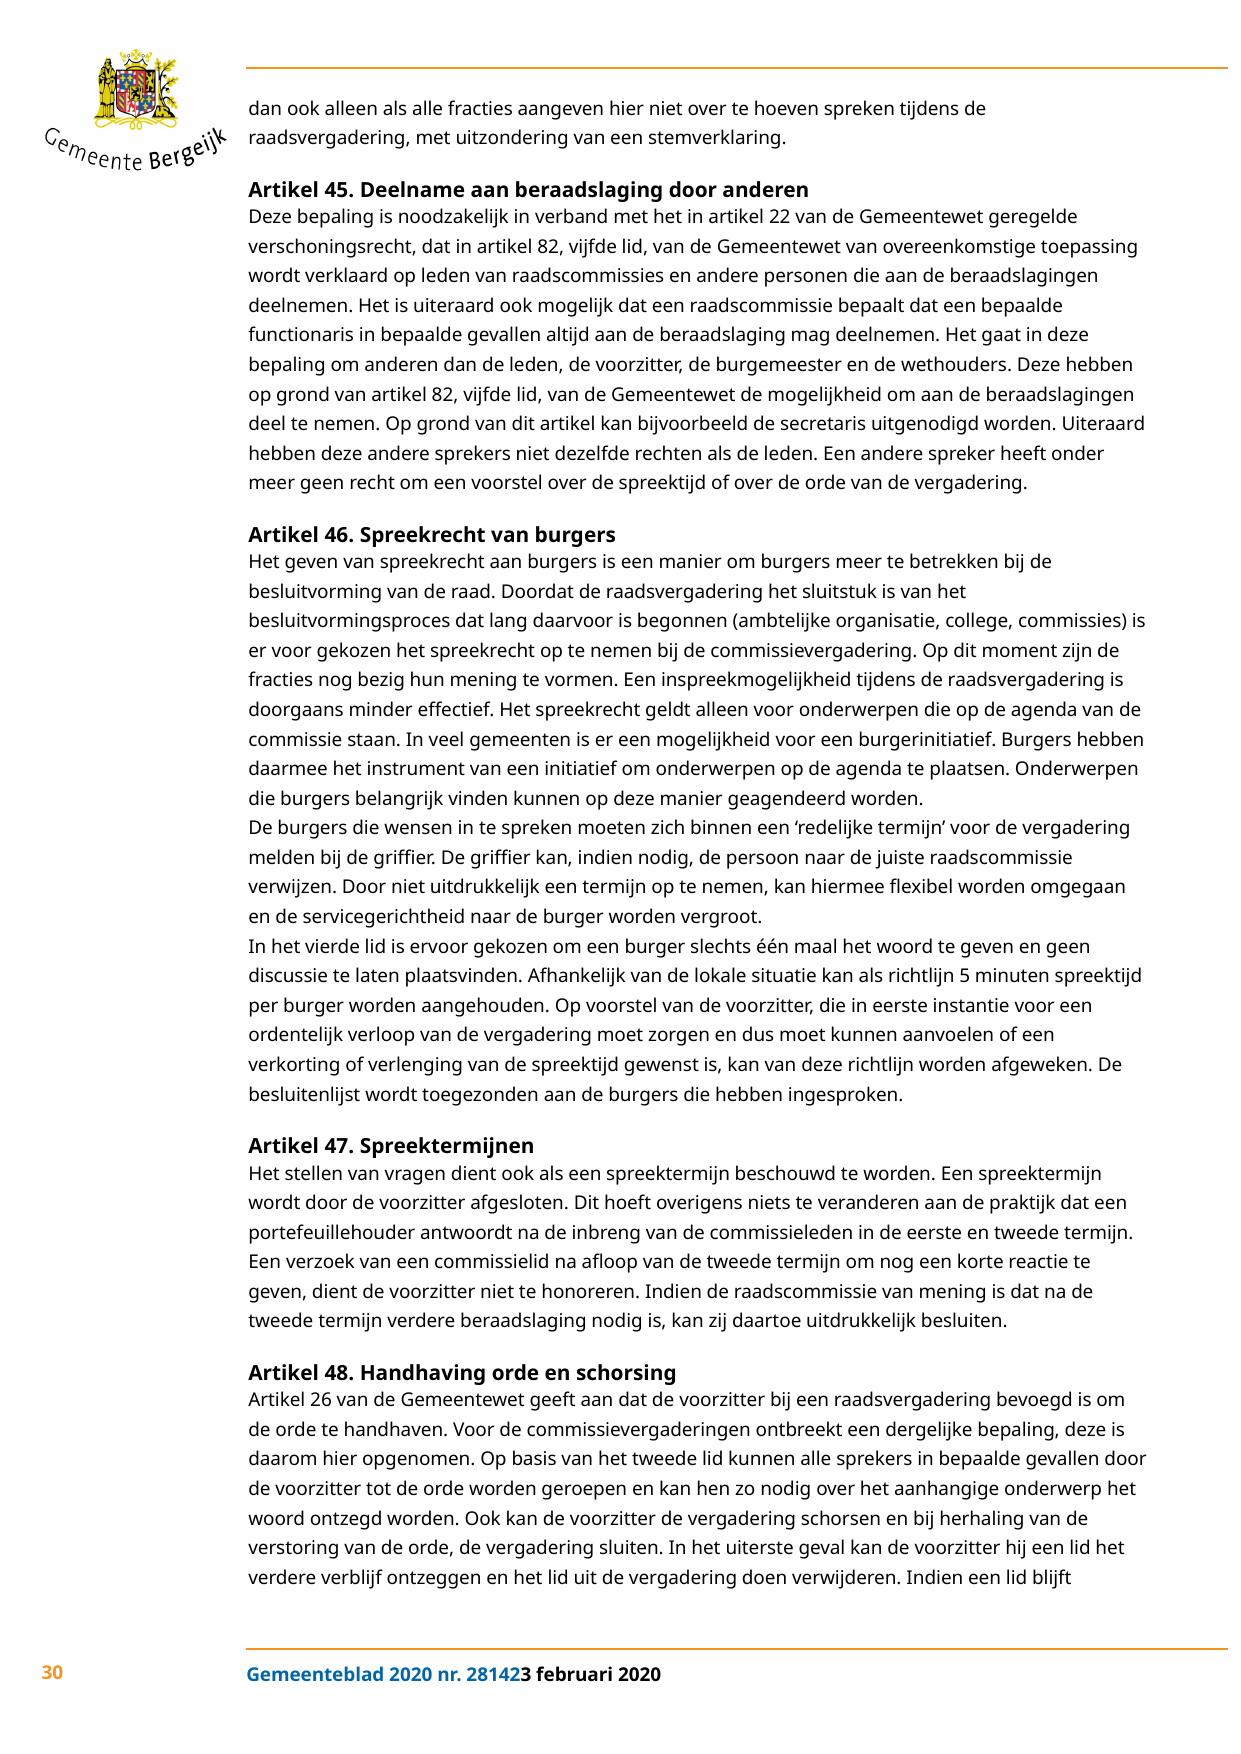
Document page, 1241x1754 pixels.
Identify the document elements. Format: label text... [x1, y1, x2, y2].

text Artikel 47. Spreektermijnen [248, 1131, 1152, 1160]
text Artikel 46. Spreekrecht van burgers [248, 520, 1152, 548]
text Deze bepaling is noodzakelijk in verband met het in artikel 22 van de Gemeentewet geregelde verschoningsrecht, dat in artikel 82, vijfde lid, van de Gemeentewet van overeenkomstige toepassing wordt verklaard op leden van raadscommissies en andere personen die aan de beraadslagingen deelnemen. Het is uiteraard ook mogelijk dat een raadscommissie bepaalt dat een bepaalde functionaris in bepaalde gevallen altijd aan de beraadslaging mag deelnemen. Het gaat in deze bepaling om anderen dan de leden, de voorzitter, de burgemeester en de wethouders. Deze hebben op grond van artikel 82, vijfde lid, van de Gemeentewet de mogelijkheid om aan de beraadslagingen deel te nemen. Op grond van dit artikel kan bijvoorbeeld de secretaris uitgenodigd worden. Uiteraard hebben deze andere sprekers niet dezelfde rechten als de leden. Een andere spreker heeft onder meer geen recht om een voorstel over de spreektijd of over de orde van de vergadering. [248, 203, 1152, 495]
text De burgers die wensen in te spreken moeten zich binnen een ‘redelijke termijn’ voor de vergadering melden bij de griffier. De griffier kan, indien nodig, de persoon naar de juiste raadscommissie verwijzen. Door niet uitdrukkelijk een termijn op te nemen, kan hiermee flexibel worden omgegaan en de servicegerichtheid naar de burger worden vergroot. [248, 814, 1152, 929]
text dan ook alleen als alle fracties aangeven hier niet over te hoeven spreken tijdens de raadsvergadering, met uitzondering van een stemverklaring. [248, 95, 1152, 150]
picture [41, 47, 231, 172]
text Het stellen van vragen dient ook als een spreektermijn beschouwd te worden. Een spreektermijn wordt door de voorzitter afgesloten. Dit hoeft overigens niets te veranderen aan de praktijk dat een portefeuillehouder antwoordt na de inbreng van de commissieleden in de eerste en tweede termijn. Een verzoek van een commissielid na afloop van de tweede termijn om nog een korte reactie te geven, dient de voorzitter niet te honoreren. Indien de raadscommissie van mening is dat na de tweede termijn verdere beraadslaging nodig is, kan zij daartoe uitdrukkelijk besluiten. [248, 1160, 1152, 1333]
text Artikel 48. Handhaving orde en schorsing [248, 1358, 1152, 1386]
text Artikel 45. Deelname aan beraadslaging door anderen [248, 175, 1152, 203]
text Het geven van spreekrecht aan burgers is een manier om burgers meer te betrekken bij de besluitvorming van de raad. Doordat de raadsvergadering het sluitstuk is van het besluitvormingsproces dat lang daarvoor is begonnen (ambtelijke organisatie, college, commissies) is er voor gekozen het spreekrecht op te nemen bij de commissievergadering. Op dit moment zijn de fracties nog bezig hun mening te vormen. Een inspreekmogelijkheid tijdens de raadsvergadering is doorgaans minder effectief. Het spreekrecht geldt alleen voor onderwerpen die op de agenda van de commissie staan. In veel gemeenten is er een mogelijkheid voor een burgerinitiatief. Burgers hebben daarmee het instrument van een initiatief om onderwerpen op de agenda te plaatsen. Onderwerpen die burgers belangrijk vinden kunnen op deze manier geagendeerd worden. [248, 548, 1152, 811]
text In het vierde lid is ervoor gekozen om een burger slechts één maal het woord te geven en geen discussie te laten plaatsvinden. Afhankelijk van de lokale situatie kan als richtlijn 5 minuten spreektijd per burger worden aangehouden. Op voorstel van de voorzitter, die in eerste instantie voor een ordentelijk verloop van de vergadering moet zorgen en dus moet kunnen aanvoelen of een verkorting of verlenging van de spreektijd gewenst is, kan van deze richtlijn worden afgeweken. De besluitenlijst wordt toegezonden aan de burgers die hebben ingesproken. [248, 933, 1152, 1107]
text Artikel 26 van de Gemeentewet geeft aan dat de voorzitter bij een raadsvergadering bevoegd is om de orde te handhaven. Voor de commissievergaderingen ontbreekt een dergelijke bepaling, deze is daarom hier opgenomen. Op basis van het tweede lid kunnen alle sprekers in bepaalde gevallen door de voorzitter tot de orde worden geroepen en kan hen zo nodig over het aanhangige onderwerp het woord ontzegd worden. Ook kan de voorzitter de vergadering schorsen en bij herhaling van de verstoring van de orde, de vergadering sluiten. In het uiterste geval kan de voorzitter hij een lid het verdere verblijf ontzeggen en het lid uit de vergadering doen verwijderen. Indien een lid blijft [248, 1386, 1152, 1590]
